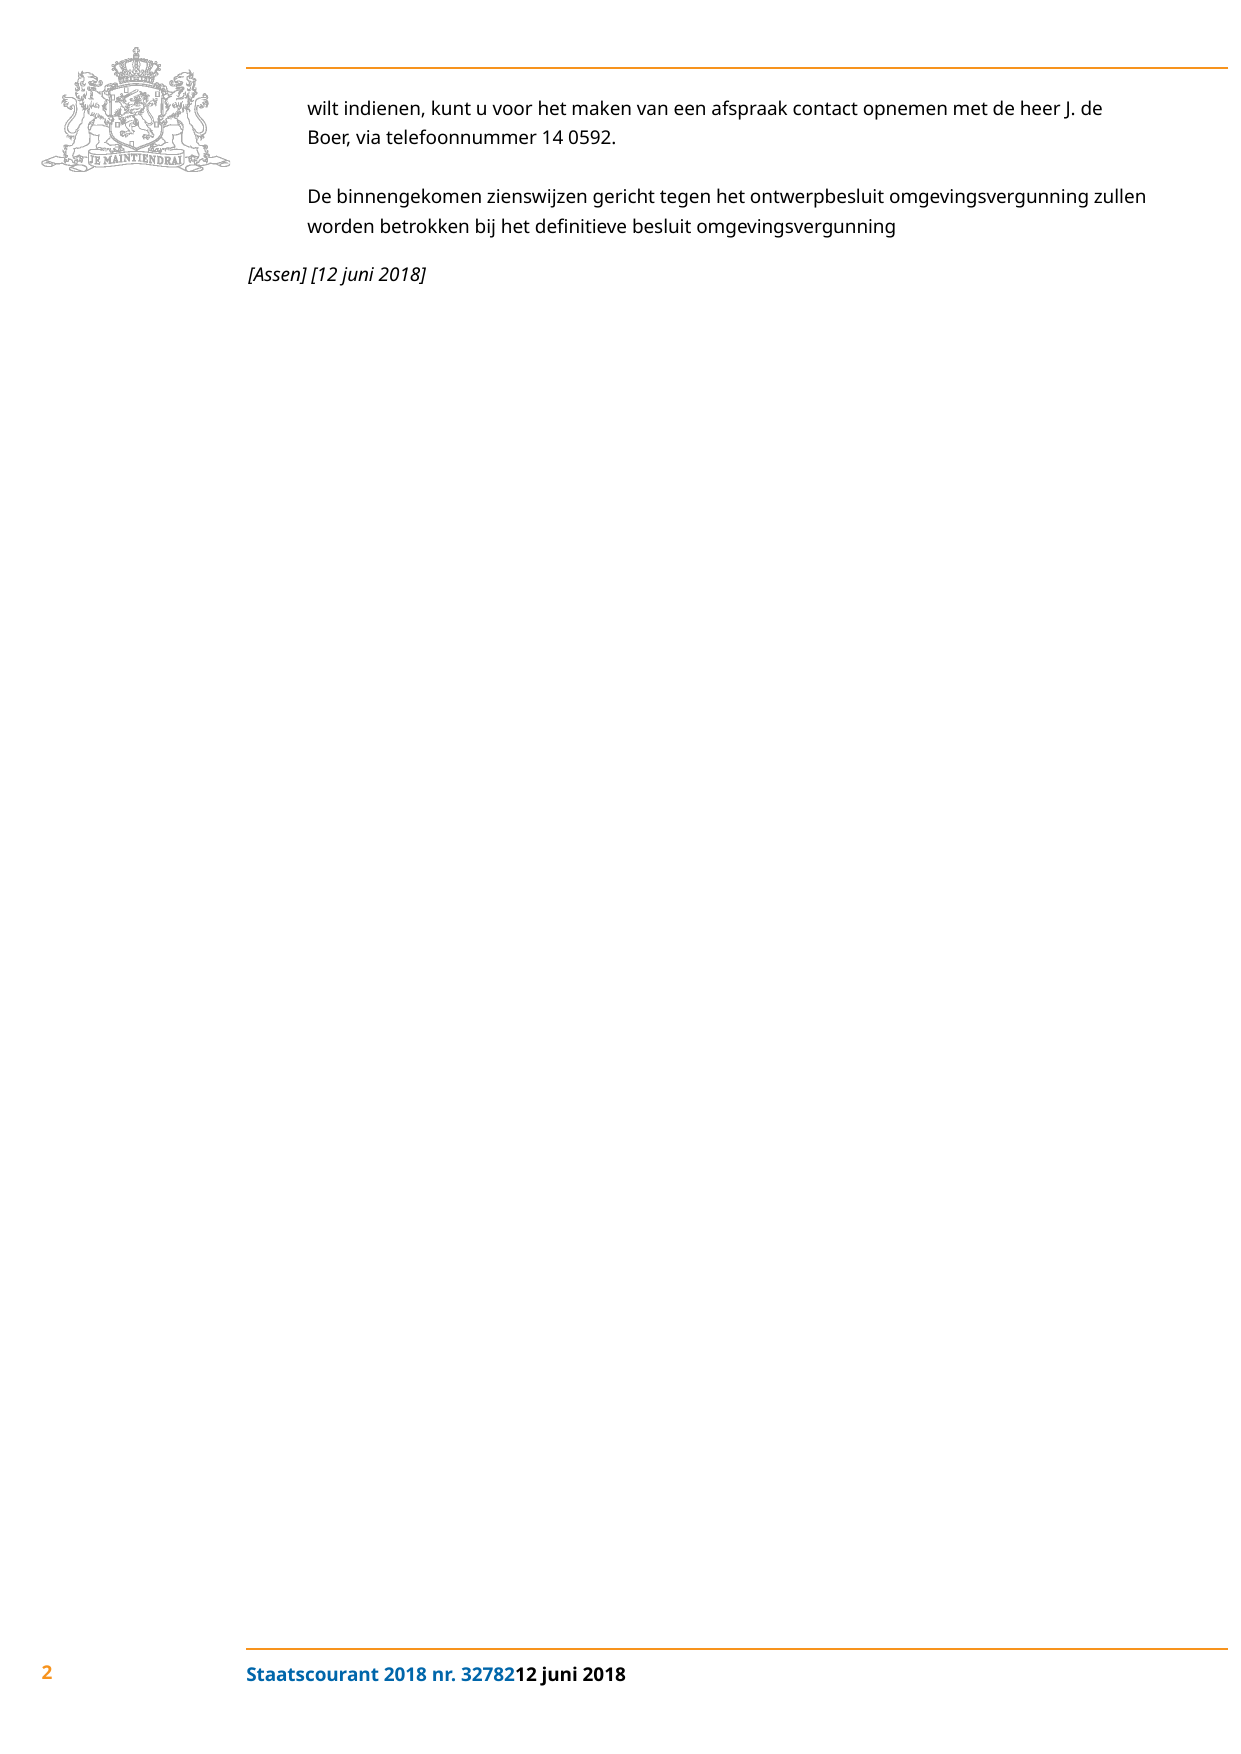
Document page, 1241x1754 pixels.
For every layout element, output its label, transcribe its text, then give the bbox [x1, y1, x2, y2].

list De binnengekomen zienswijzen gericht tegen het ontwerpbesluit omgevingsvergunning zullen worden betrokken bij het definitieve besluit omgevingsvergunning [248, 183, 1152, 239]
picture [41, 47, 231, 172]
text [Assen] [12 juni 2018] [248, 261, 1152, 287]
list wilt indienen, kunt u voor het maken van een afspraak contact opnemen met de heer J. de Boer, via telefoonnummer 14 0592. [248, 95, 1152, 150]
